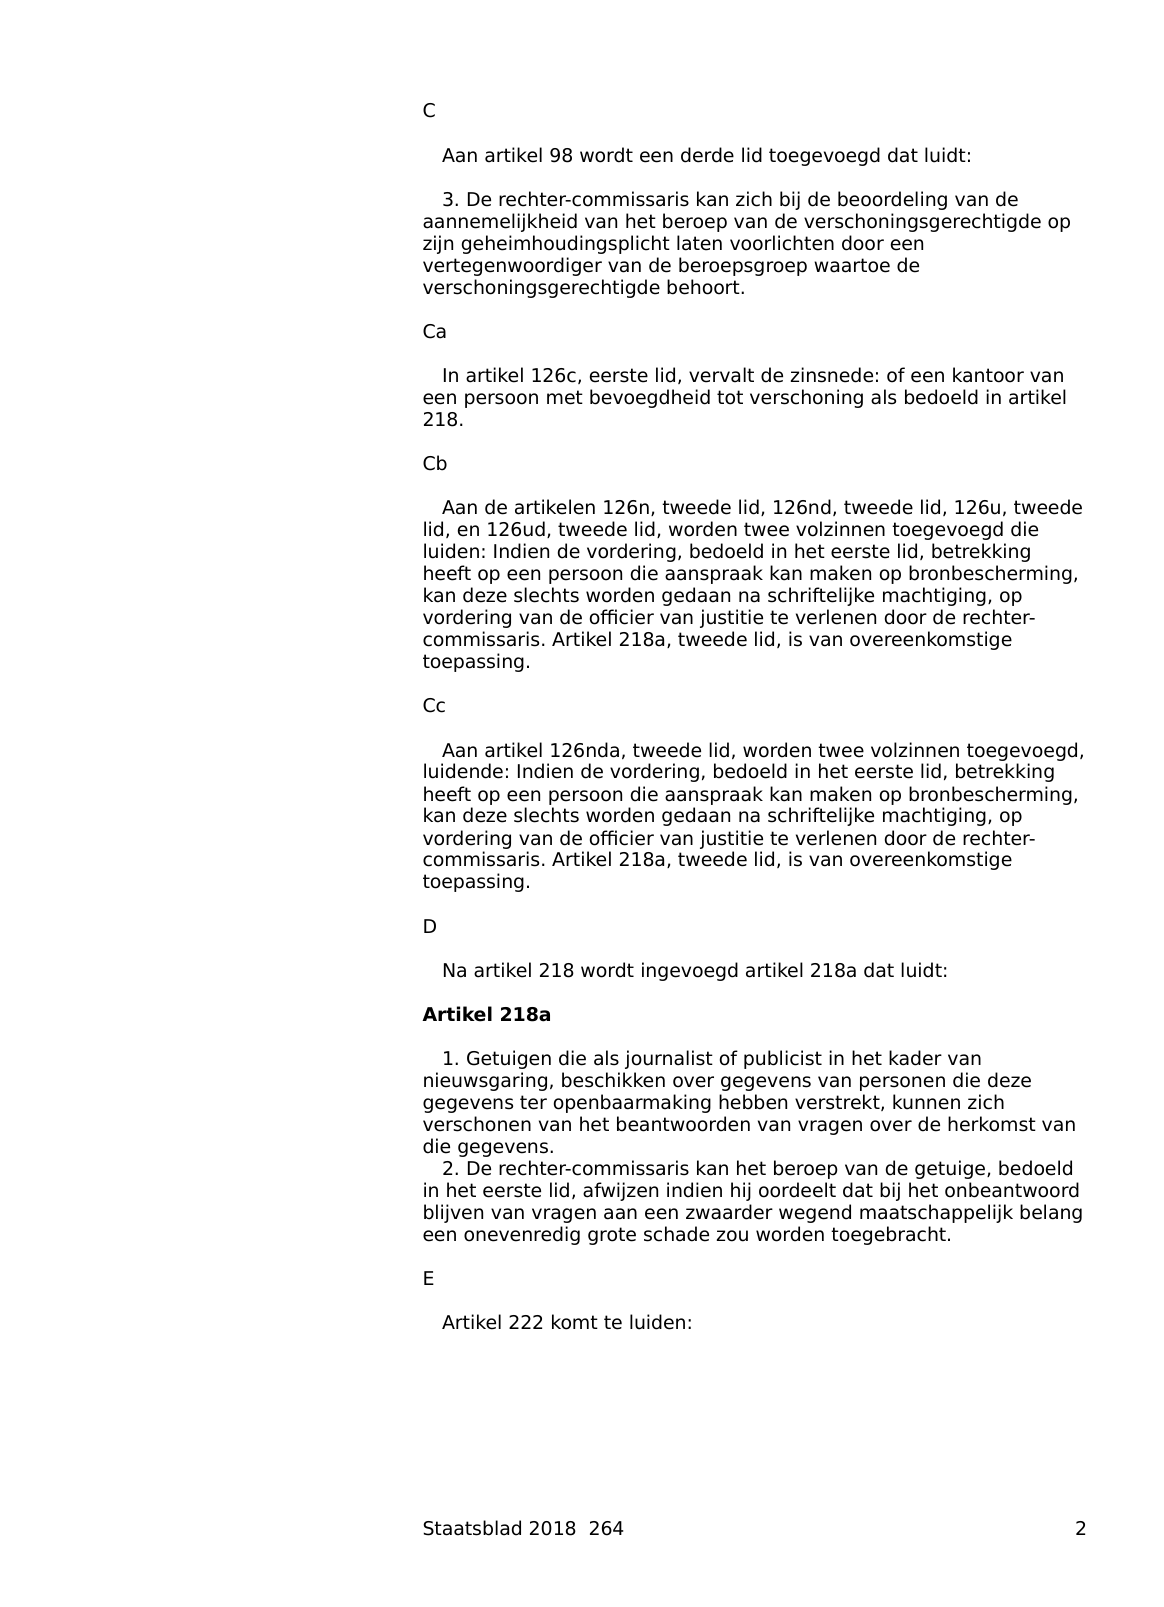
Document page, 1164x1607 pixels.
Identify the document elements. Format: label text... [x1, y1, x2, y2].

subtitle Artikel 218a [422, 1004, 1087, 1026]
text Ca [422, 321, 1087, 343]
text Artikel 222 komt te luiden: [422, 1312, 1087, 1334]
text C [422, 100, 1087, 122]
text 1. Getuigen die als journalist of publicist in het kader van nieuwsgaring, beschikken over gegevens van personen die deze gegevens ter openbaarmaking hebben verstrekt, kunnen zich verschonen van het beantwoorden van vragen over de herkomst van die gegevens. [422, 1048, 1087, 1158]
text 3. De rechter-commissaris kan zich bij de beoordeling van de aannemelijkheid van het beroep van de verschoningsgerechtigde op zijn geheimhoudingsplicht laten voorlichten door een vertegenwoordiger van de beroepsgroep waartoe de verschoningsgerechtigde behoort. [422, 189, 1087, 299]
text Aan de artikelen 126n, tweede lid, 126nd, tweede lid, 126u, tweede lid, en 126ud, tweede lid, worden twee volzinnen toegevoegd die luiden: Indien de vordering, bedoeld in het eerste lid, betrekking heeft op een persoon die aanspraak kan maken op bronbescherming, kan deze slechts worden gedaan na schriftelijke machtiging, op vordering van de officier van justitie te verlenen door de rechter-commissaris. Artikel 218a, tweede lid, is van overeenkomstige toepassing. [422, 497, 1087, 673]
text In artikel 126c, eerste lid, vervalt de zinsnede: of een kantoor van een persoon met bevoegdheid tot verschoning als bedoeld in artikel 218. [422, 365, 1087, 431]
text E [422, 1268, 1087, 1290]
text D [422, 916, 1087, 937]
text Aan artikel 126nda, tweede lid, worden twee volzinnen toegevoegd, luidende: Indien de vordering, bedoeld in het eerste lid, betrekking heeft op een persoon die aanspraak kan maken op bronbescherming, kan deze slechts worden gedaan na schriftelijke machtiging, op vordering van de officier van justitie te verlenen door de rechter-commissaris. Artikel 218a, tweede lid, is van overeenkomstige toepassing. [422, 739, 1087, 893]
text Cb [422, 453, 1087, 475]
text 2. De rechter-commissaris kan het beroep van de getuige, bedoeld in het eerste lid, afwijzen indien hij oordeelt dat bij het onbeantwoord blijven van vragen aan een zwaarder wegend maatschappelijk belang een onevenredig grote schade zou worden toegebracht. [422, 1158, 1087, 1246]
text Aan artikel 98 wordt een derde lid toegevoegd dat luidt: [422, 144, 1087, 167]
text Na artikel 218 wordt ingevoegd artikel 218a dat luidt: [422, 960, 1087, 982]
text Cc [422, 695, 1087, 717]
